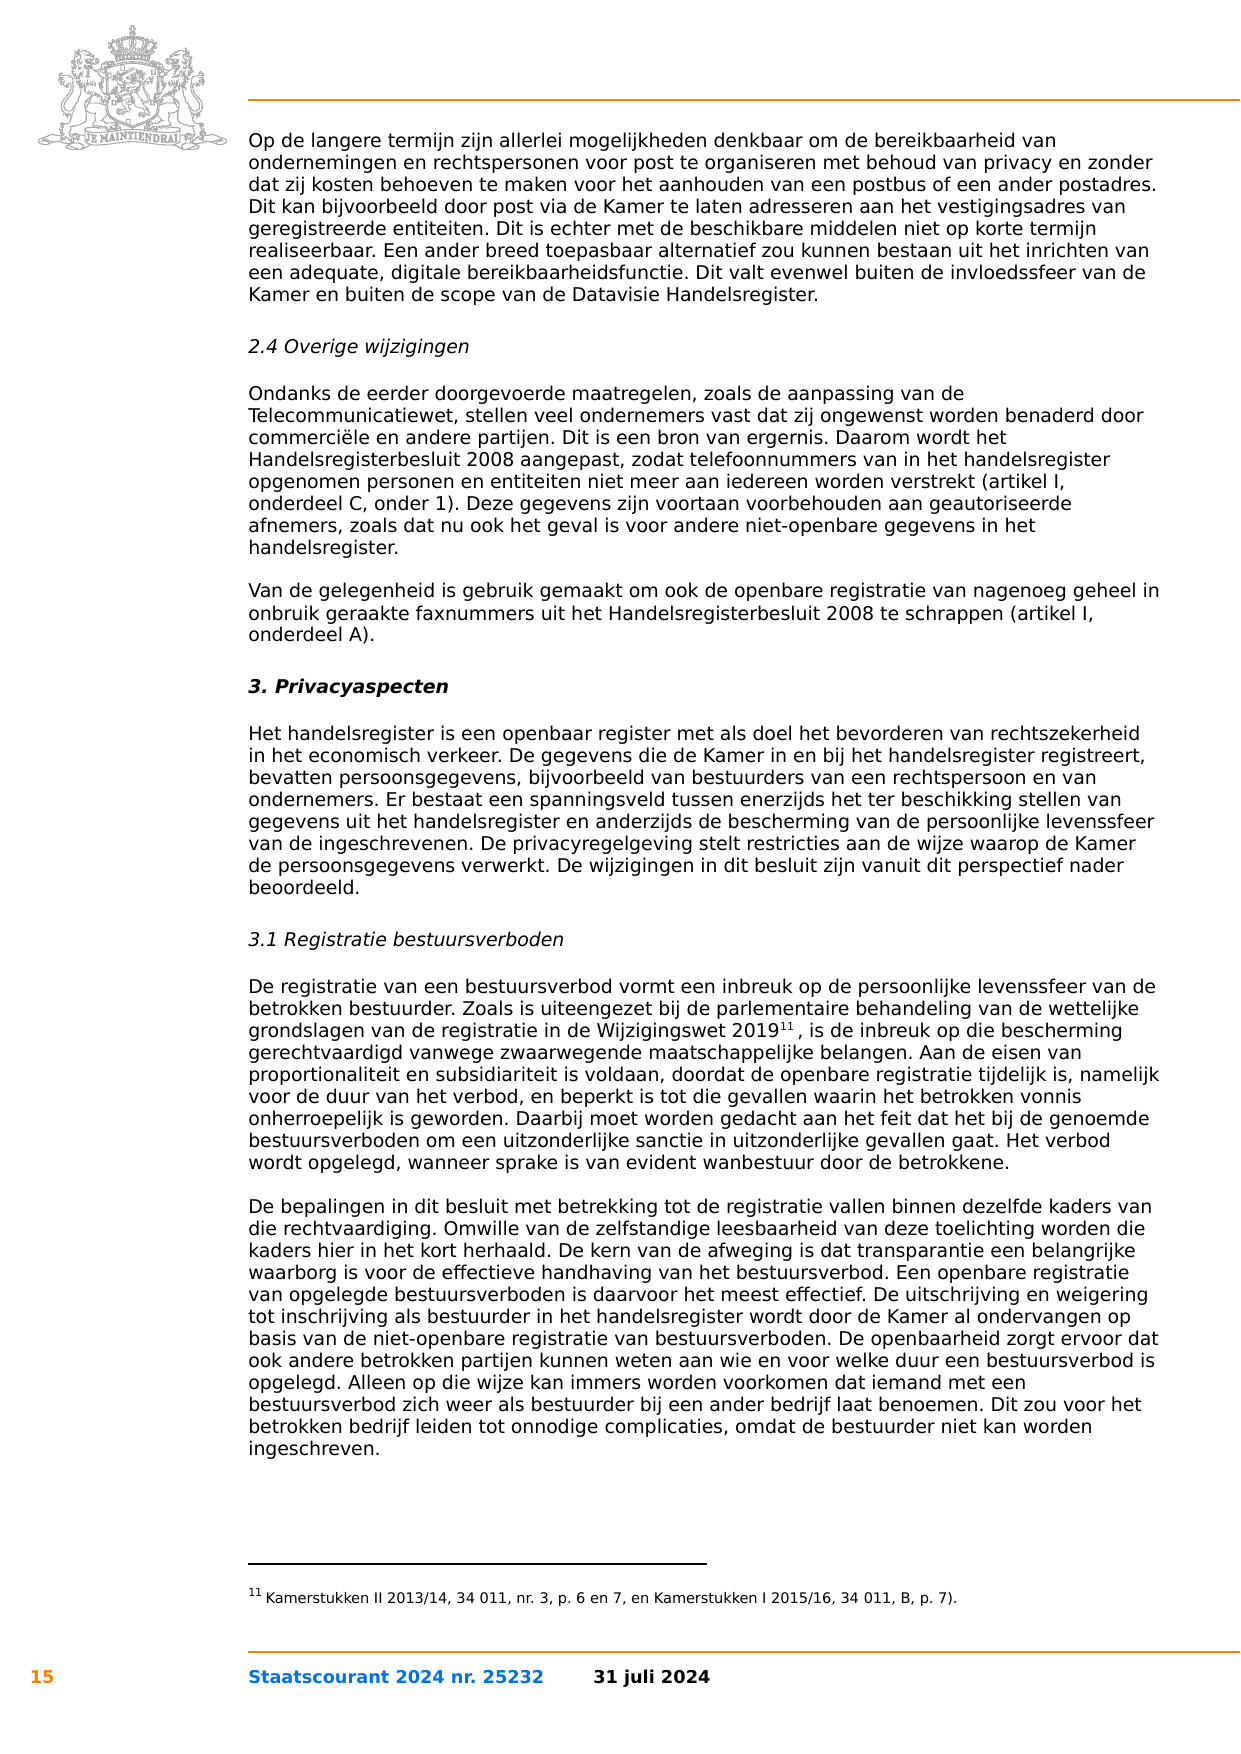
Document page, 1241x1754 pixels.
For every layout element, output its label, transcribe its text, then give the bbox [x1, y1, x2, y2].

text De registratie van een bestuursverbod vormt een inbreuk op de persoonlijke levenssfeer van de betrokken bestuurder. Zoals is uiteengezet bij de parlementaire behandeling van de wettelijke grondslagen van de registratie in de Wijzigingswet 2019, is de inbreuk op die bescherming gerechtvaardigd vanwege zwaarwegende maatschappelijke belangen. Aan de eisen van proportionaliteit en subsidiariteit is voldaan, doordat de openbare registratie tijdelijk is, namelijk voor de duur van het verbod, en beperkt is tot die gevallen waarin het betrokken vonnis onherroepelijk is geworden. Daarbij moet worden gedacht aan het feit dat het bij de genoemde bestuursverboden om een uitzonderlijke sanctie in uitzonderlijke gevallen gaat. Het verbod wordt opgelegd, wanneer sprake is van evident wanbestuur door de betrokkene. [248, 976, 1163, 1174]
text Het handelsregister is een openbaar register met als doel het bevorderen van rechtszekerheid in het economisch verkeer. De gegevens die de Kamer in en bij het handelsregister registreert, bevatten persoonsgegevens, bijvoorbeeld van bestuurders van een rechtspersoon en van ondernemers. Er bestaat een spanningsveld tussen enerzijds het ter beschikking stellen van gegevens uit het handelsregister en anderzijds de bescherming van de persoonlijke levenssfeer van de ingeschrevenen. De privacyregelgeving stelt restricties aan de wijze waarop de Kamer de persoonsgegevens verwerkt. De wijzigingen in dit besluit zijn vanuit dit perspectief nader beoordeeld. [248, 723, 1163, 899]
subtitle 2.4 Overige wijzigingen [248, 336, 1163, 358]
text Van de gelegenheid is gebruik gemaakt om ook de openbare registratie van nagenoeg geheel in onbruik geraakte faxnummers uit het Handelsregisterbesluit 2008 te schrappen (artikel I, onderdeel A). [248, 580, 1163, 646]
picture [38, 25, 227, 150]
text Ondanks de eerder doorgevoerde maatregelen, zoals de aanpassing van de Telecommunicatiewet, stellen veel ondernemers vast dat zij ongewenst worden benaderd door commerciële en andere partijen. Dit is een bron van ergernis. Daarom wordt het Handelsregisterbesluit 2008 aangepast, zodat telefoonnummers van in het handelsregister opgenomen personen en entiteiten niet meer aan iedereen worden verstrekt (artikel I, onderdeel C, onder 1). Deze gegevens zijn voortaan voorbehouden aan geautoriseerde afnemers, zoals dat nu ook het geval is voor andere niet-openbare gegevens in het handelsregister. [248, 383, 1163, 558]
subtitle 3. Privacyaspecten [248, 676, 1163, 698]
text Op de langere termijn zijn allerlei mogelijkheden denkbaar om de bereikbaarheid van ondernemingen en rechtspersonen voor post te organiseren met behoud van privacy en zonder dat zij kosten behoeven te maken voor het aanhouden van een postbus of een ander postadres. Dit kan bijvoorbeeld door post via de Kamer te laten adresseren aan het vestigingsadres van geregistreerde entiteiten. Dit is echter met de beschikbare middelen niet op korte termijn realiseerbaar. Een ander breed toepasbaar alternatief zou kunnen bestaan uit het inrichten van een adequate, digitale bereikbaarheidsfunctie. Dit valt evenwel buiten de invloedssfeer van de Kamer en buiten de scope van de Datavisie Handelsregister. [248, 130, 1163, 306]
text Kamerstukken II 2013/14, 34 011, nr. 3, p. 6 en 7, en Kamerstukken I 2015/16, 34 011, B, p. 7). [248, 1586, 1163, 1608]
subtitle 3.1 Registratie bestuursverboden [248, 929, 1163, 951]
text De bepalingen in dit besluit met betrekking tot de registratie vallen binnen dezelfde kaders van die rechtvaardiging. Omwille van de zelfstandige leesbaarheid van deze toelichting worden die kaders hier in het kort herhaald. De kern van de afweging is dat transparantie een belangrijke waarborg is voor de effectieve handhaving van het bestuursverbod. Een openbare registratie van opgelegde bestuursverboden is daarvoor het meest effectief. De uitschrijving en weigering tot inschrijving als bestuurder in het handelsregister wordt door de Kamer al ondervangen op basis van de niet-openbare registratie van bestuursverboden. De openbaarheid zorgt ervoor dat ook andere betrokken partijen kunnen weten aan wie en voor welke duur een bestuursverbod is opgelegd. Alleen op die wijze kan immers worden voorkomen dat iemand met een bestuursverbod zich weer als bestuurder bij een ander bedrijf laat benoemen. Dit zou voor het betrokken bedrijf leiden tot onnodige complicaties, omdat de bestuurder niet kan worden ingeschreven. [248, 1196, 1163, 1459]
